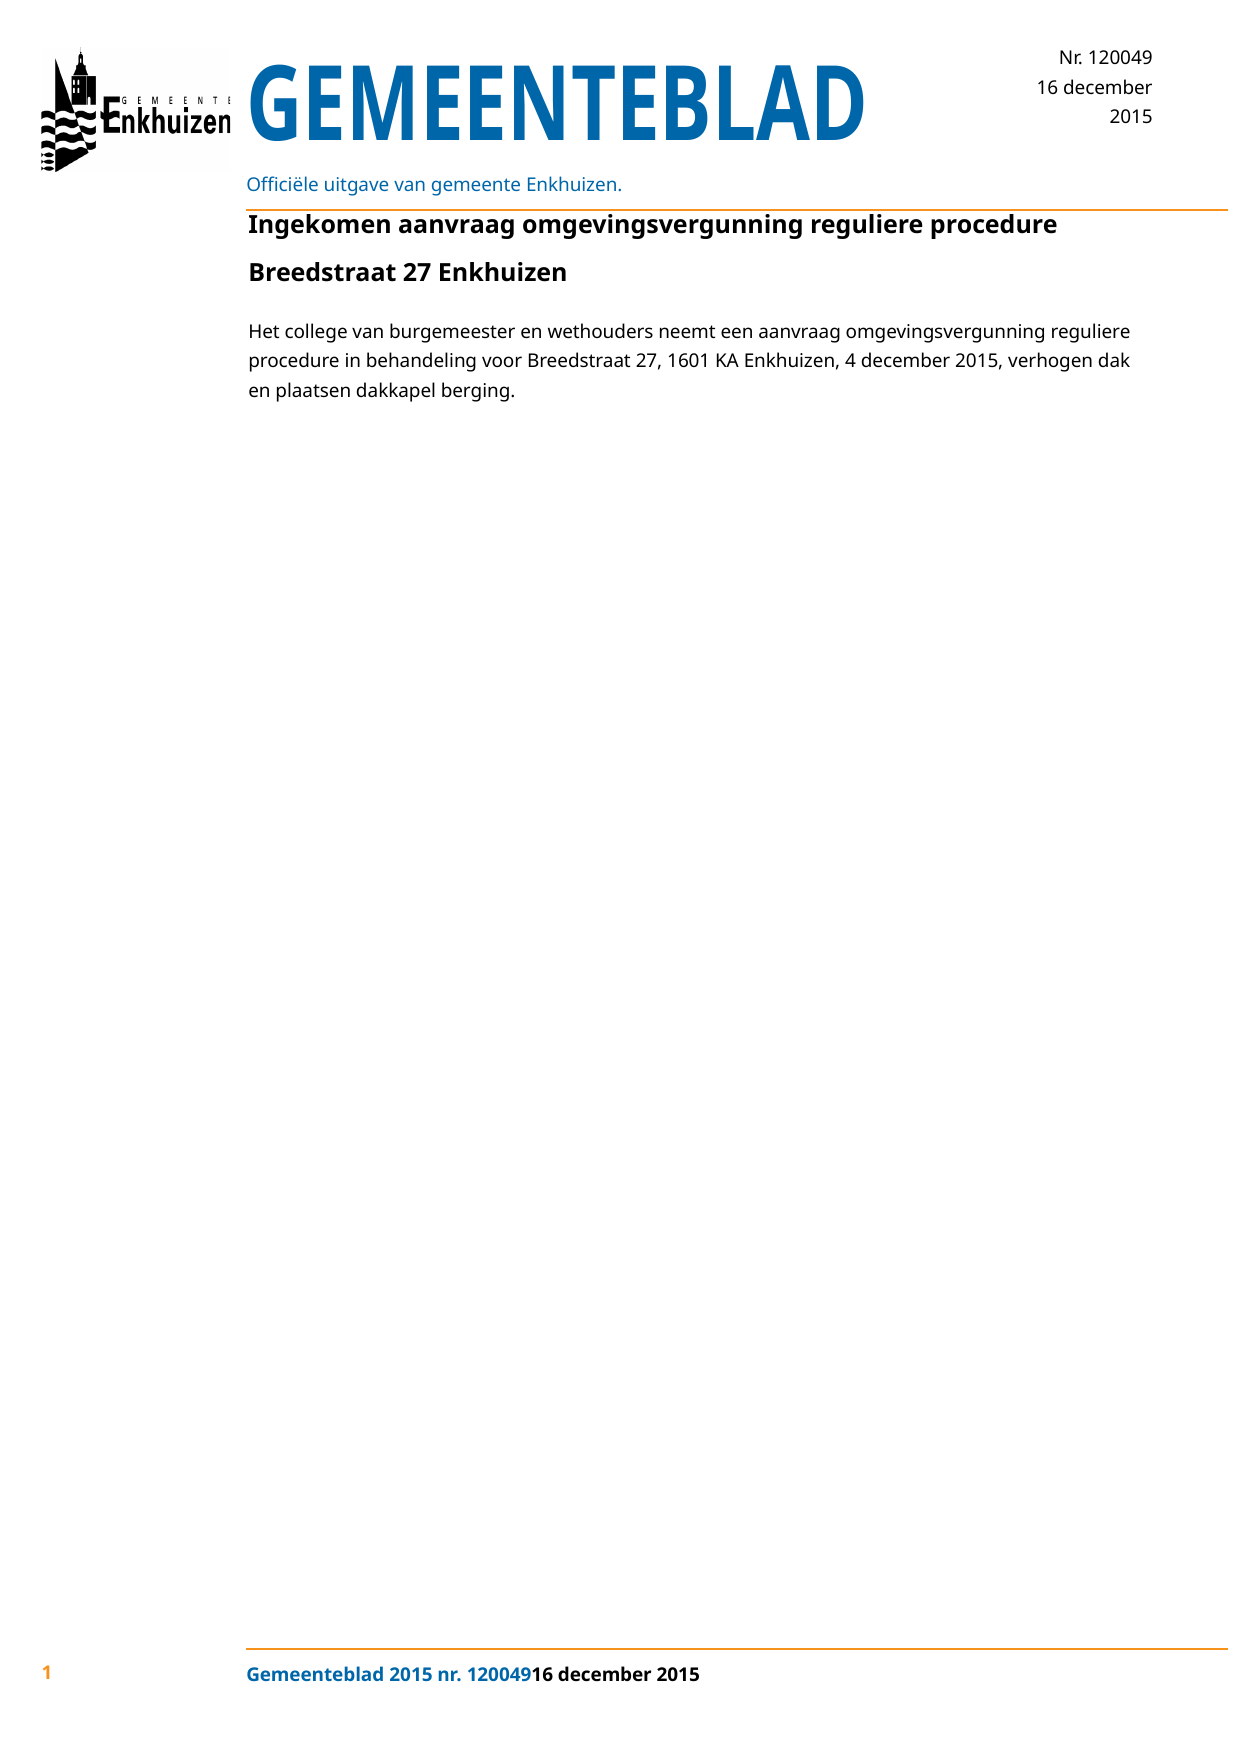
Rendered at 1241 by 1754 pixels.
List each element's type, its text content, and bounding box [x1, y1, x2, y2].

text Het college van burgemeester en wethouders neemt een aanvraag omgevingsvergunning reguliere procedure in behandeling voor Breedstraat 27, 1601 KA Enkhuizen, 4 december 2015, verhogen dak en plaatsen dakkapel berging. [248, 318, 1152, 403]
text Ingekomen aanvraag omgevingsvergunning reguliere procedure Breedstraat 27 Enkhuizen [248, 211, 1152, 288]
picture [41, 47, 231, 172]
